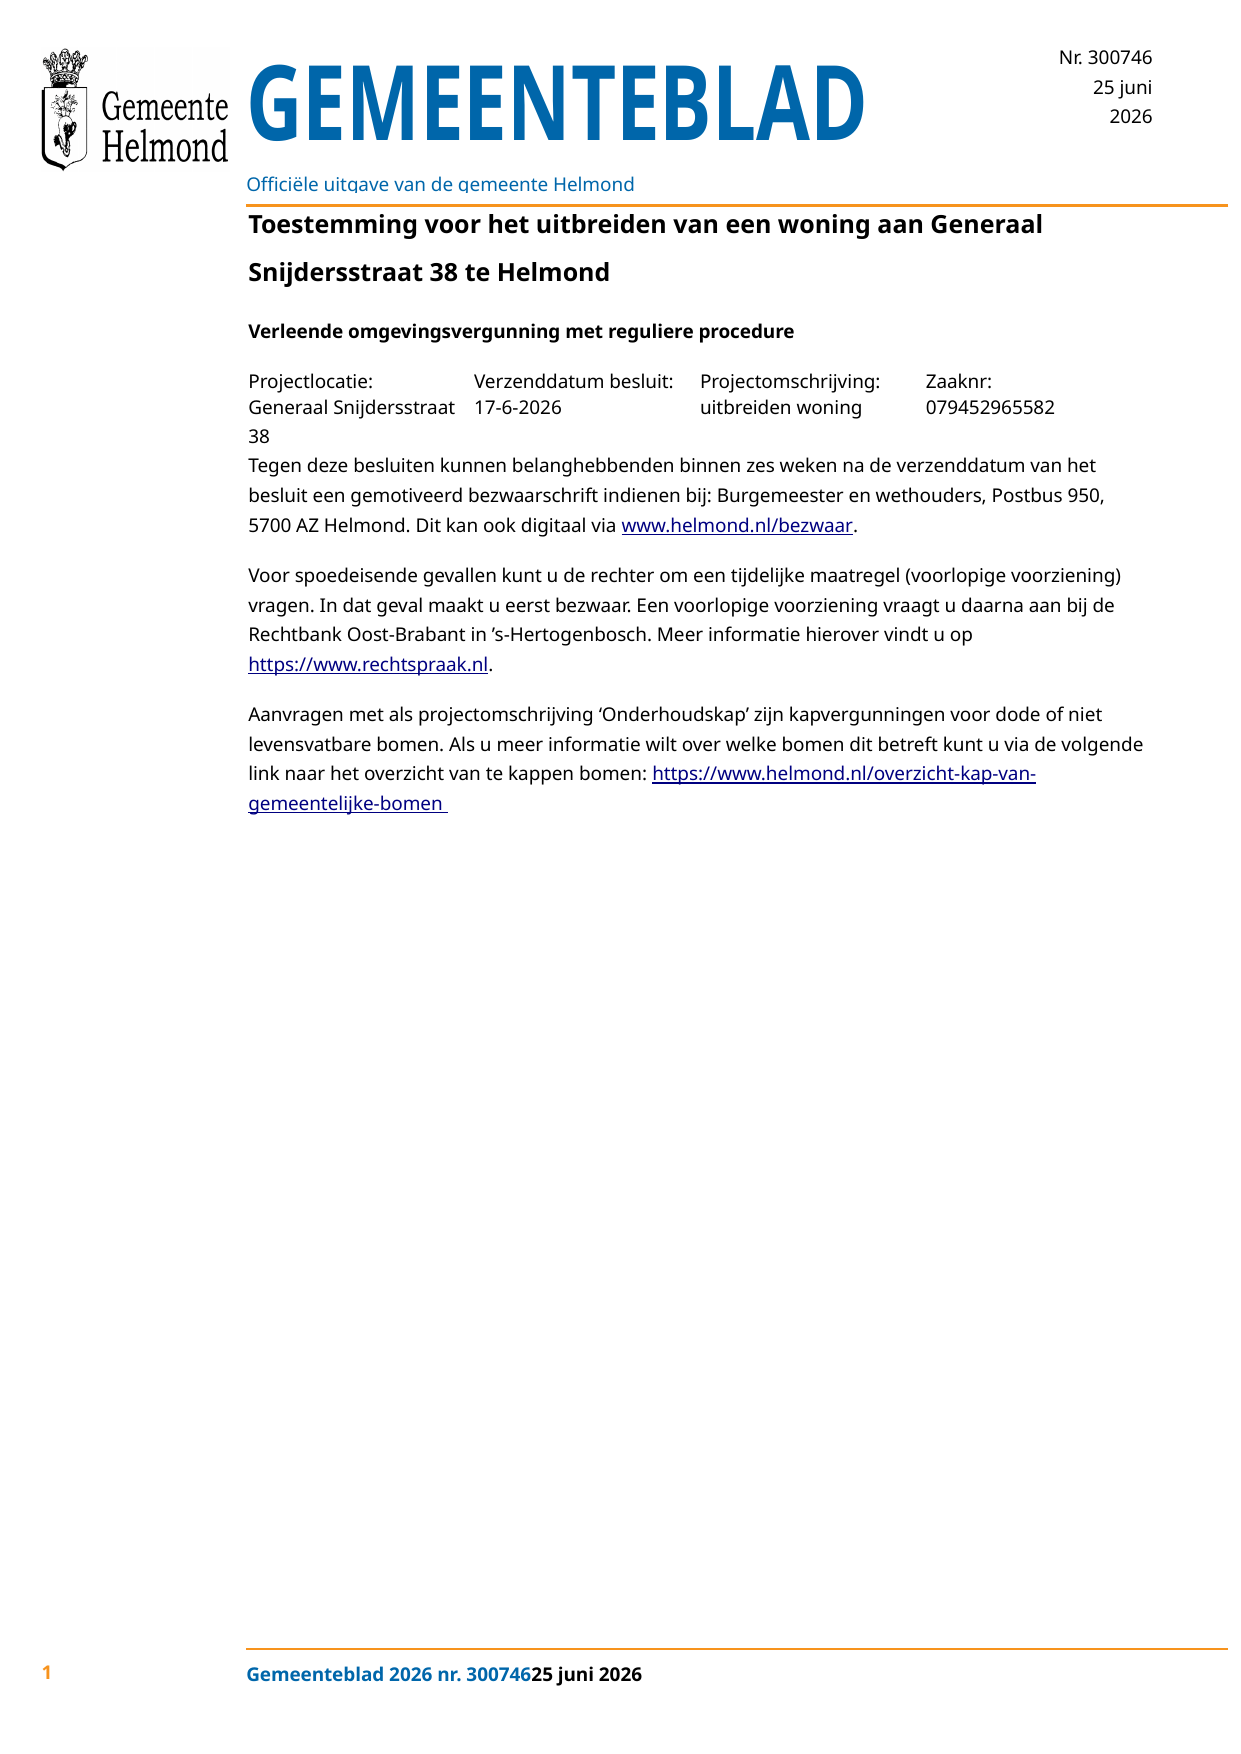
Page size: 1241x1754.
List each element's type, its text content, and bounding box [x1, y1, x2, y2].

text Verleende omgevingsvergunning met reguliere procedure [248, 318, 1152, 344]
text Toestemming voor het uitbreiden van een woning aan Generaal Snijdersstraat 38 te Helmond [248, 207, 1152, 288]
table_header Projectlocatie: [248, 369, 474, 394]
table_header Projectomschrijving: [700, 369, 926, 394]
text Voor spoedeisende gevallen kunt u de rechter om een tijdelijke maatregel (voorlopige voorziening) vragen. In dat geval maakt u eerst bezwaar. Een voorlopige voorziening vraagt u daarna aan bij de Rechtbank Oost-Brabant in ’s-Hertogenbosch. Meer informatie hierover vindt u op https://www.rechtspraak.nl. [248, 562, 1152, 677]
table_cell 079452965582 [926, 394, 1152, 449]
table_cell 17-6-2026 [474, 394, 700, 449]
text Aanvragen met als projectomschrijving ‘Onderhoudskap’ zijn kapvergunningen voor dode of niet levensvatbare bomen. Als u meer informatie wilt over welke bomen dit betreft kunt u via de volgende link naar het overzicht van te kappen bomen: https://www.helmond.nl/overzicht-kap-van-gemeentelijke-bomen [248, 701, 1152, 816]
table_header Verzenddatum besluit: [474, 369, 700, 394]
table_cell uitbreiden woning [700, 394, 926, 449]
text Tegen deze besluiten kunnen belanghebbenden binnen zes weken na de verzenddatum van het besluit een gemotiveerd bezwaarschrift indienen bij: Burgemeester en wethouders, Postbus 950, 5700 AZ Helmond. Dit kan ook digitaal via www.helmond.nl/bezwaar. [248, 453, 1152, 538]
picture [41, 47, 231, 172]
table_header Zaaknr: [926, 369, 1152, 394]
table_cell Generaal Snijdersstraat 38 [248, 394, 474, 449]
